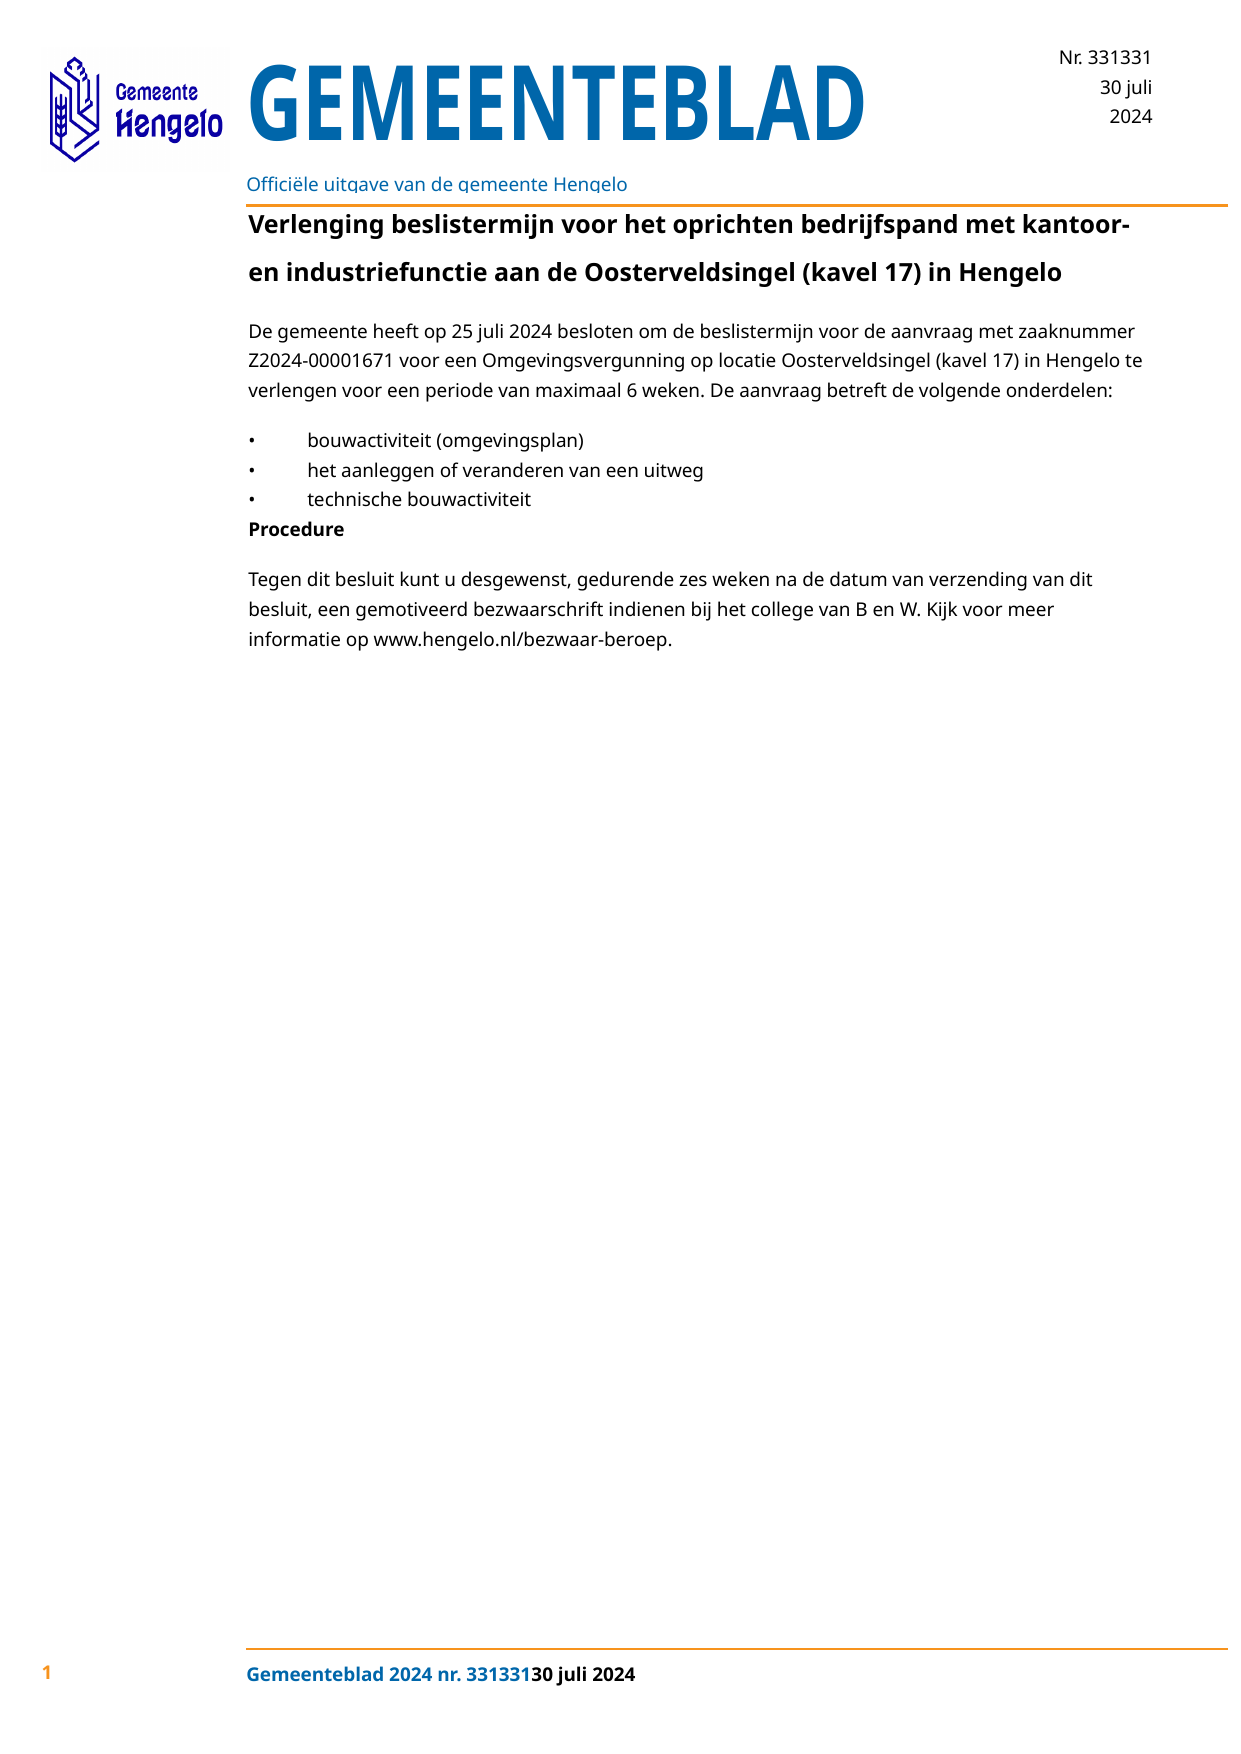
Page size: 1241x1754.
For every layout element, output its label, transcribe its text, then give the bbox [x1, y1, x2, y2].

list bouwactiviteit (omgevingsplan) [248, 427, 1152, 453]
text De gemeente heeft op 25 juli 2024 besloten om de beslistermijn voor de aanvraag met zaaknummer Z2024-00001671 voor een Omgevingsvergunning op locatie Oosterveldsingel (kavel 17) in Hengelo te verlengen voor een periode van maximaal 6 weken. De aanvraag betreft de volgende onderdelen: [248, 318, 1152, 403]
picture [41, 47, 231, 172]
list het aanleggen of veranderen van een uitweg [248, 457, 1152, 483]
text Procedure [248, 516, 1152, 542]
list technische bouwactiviteit [248, 487, 1152, 512]
text Verlenging beslistermijn voor het oprichten bedrijfspand met kantoor- en industriefunctie aan de Oosterveldsingel (kavel 17) in Hengelo [248, 207, 1152, 288]
text Tegen dit besluit kunt u desgewenst, gedurende zes weken na de datum van verzending van dit besluit, een gemotiveerd bezwaarschrift indienen bij het college van B en W. Kijk voor meer informatie op www.hengelo.nl/bezwaar-beroep. [248, 567, 1152, 652]
